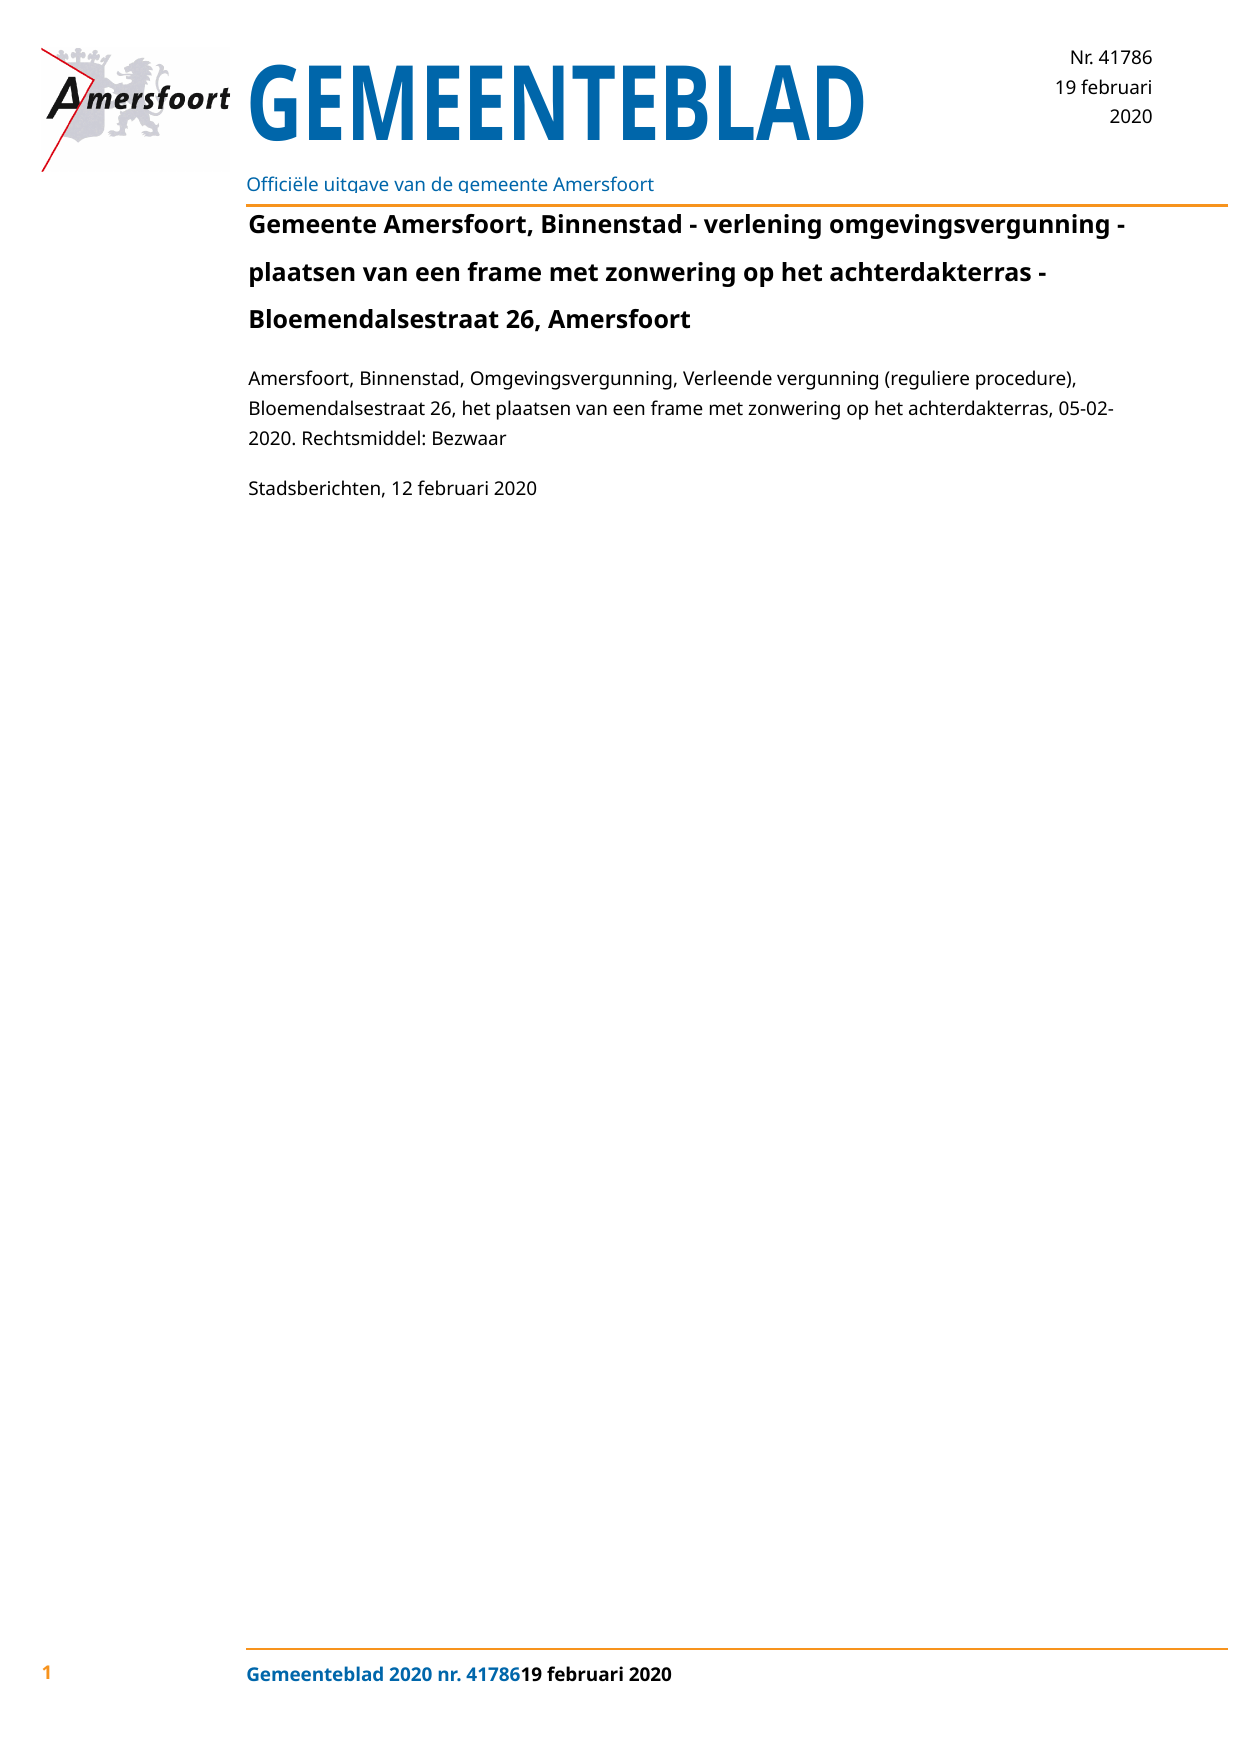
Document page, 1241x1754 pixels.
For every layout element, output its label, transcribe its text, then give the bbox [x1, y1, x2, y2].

text Stadsberichten, 12 februari 2020 [248, 475, 1152, 501]
picture [41, 47, 231, 172]
text Gemeente Amersfoort, Binnenstad - verlening omgevingsvergunning - plaatsen van een frame met zonwering op het achterdakterras - Bloemendalsestraat 26, Amersfoort [248, 207, 1152, 336]
text Amersfoort, Binnenstad, Omgevingsvergunning, Verleende vergunning (reguliere procedure), Bloemendalsestraat 26, het plaatsen van een frame met zonwering op het achterdakterras, 05-02-2020. Rechtsmiddel: Bezwaar [248, 366, 1152, 450]
